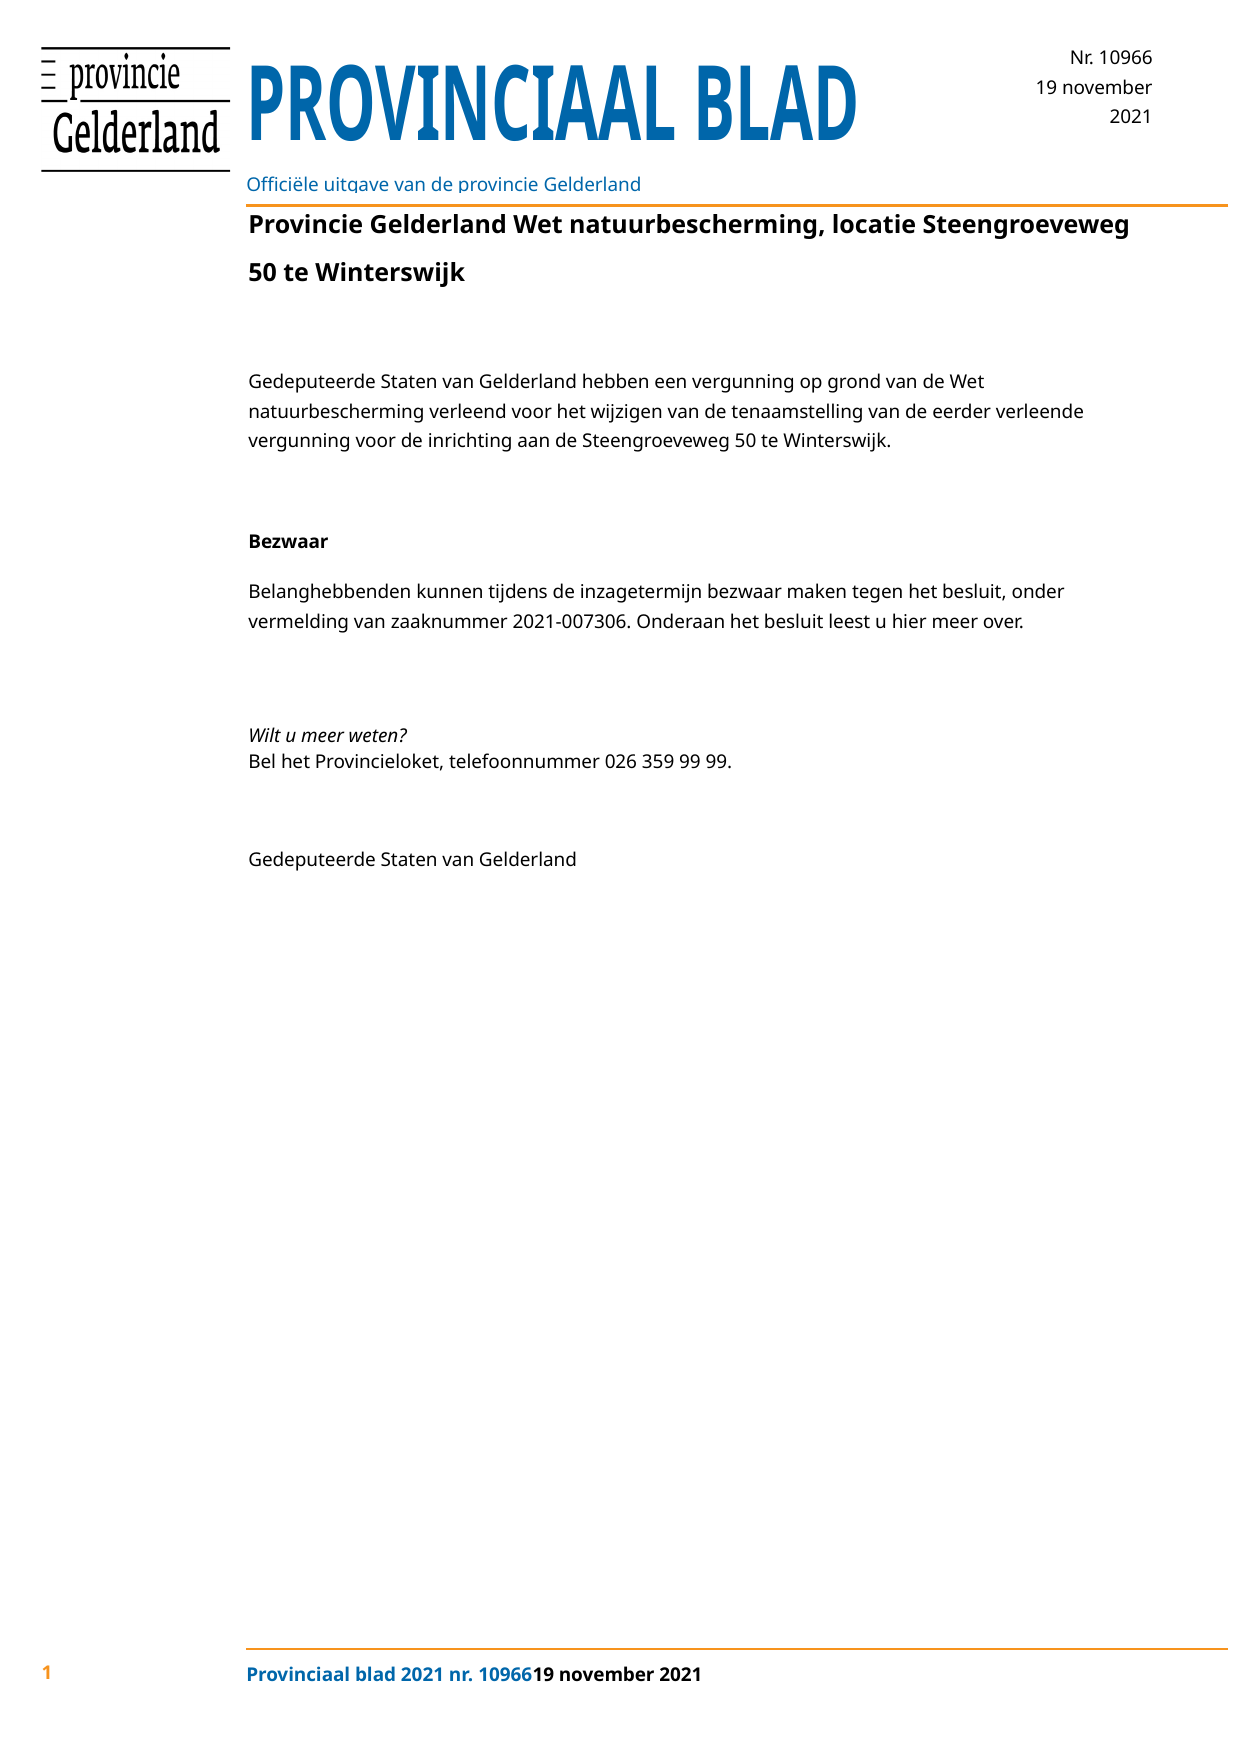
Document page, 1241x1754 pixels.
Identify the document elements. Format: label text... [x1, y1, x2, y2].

picture [41, 47, 231, 172]
text Wilt u meer weten? [248, 723, 1152, 748]
text Belanghebbenden kunnen tijdens de inzagetermijn bezwaar maken tegen het besluit, onder vermelding van zaaknummer 2021-007306. Onderaan het besluit leest u hier meer over. [248, 579, 1152, 634]
text Gedeputeerde Staten van Gelderland hebben een vergunning op grond van de Wet natuurbescherming verleend voor het wijzigen van de tenaamstelling van de eerder verleende vergunning voor de inrichting aan de Steengroeveweg 50 te Winterswijk. [248, 368, 1152, 453]
text Gedeputeerde Staten van Gelderland [248, 847, 1152, 872]
text Bezwaar [248, 528, 1152, 554]
text Bel het Provincieloket, telefoonnummer 026 359 99 99. [248, 748, 1152, 774]
text Provincie Gelderland Wet natuurbescherming, locatie Steengroeveweg 50 te Winterswijk [248, 207, 1152, 288]
